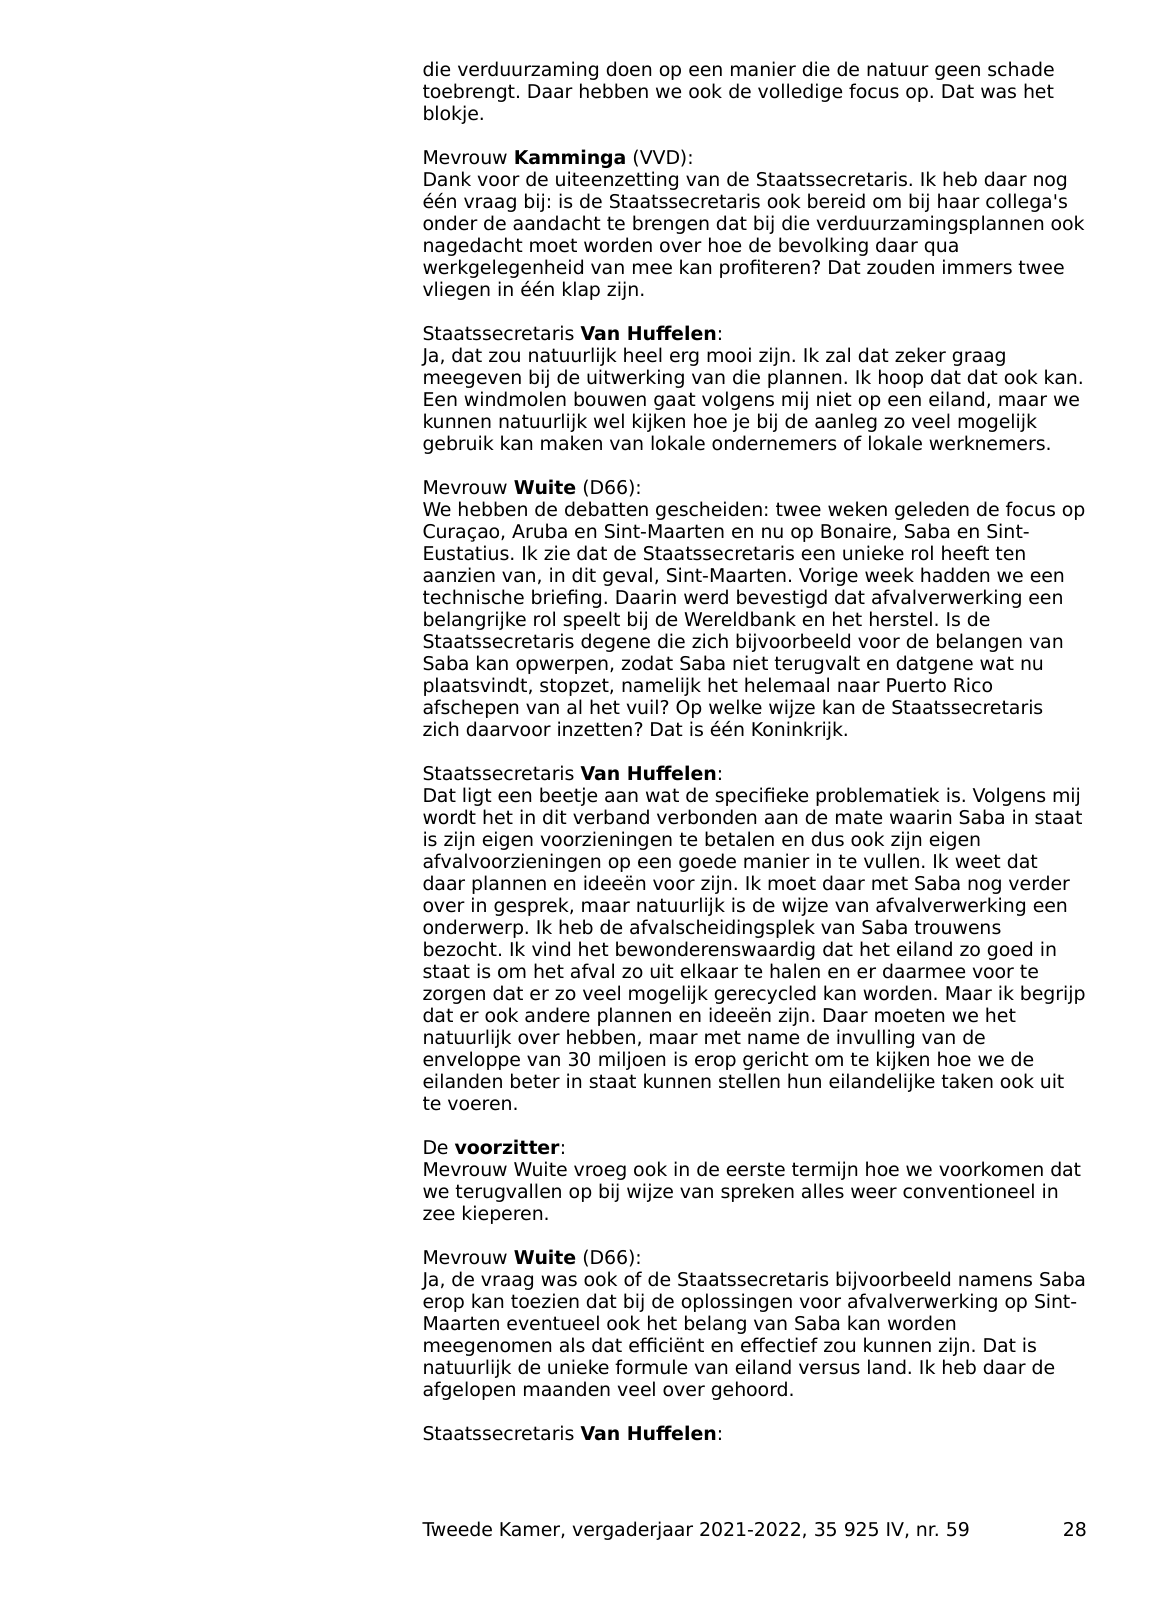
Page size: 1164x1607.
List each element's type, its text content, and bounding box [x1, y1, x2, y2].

text Dat ligt een beetje aan wat de specifieke problematiek is. Volgens mij wordt het in dit verband verbonden aan de mate waarin Saba in staat is zijn eigen voorzieningen te betalen en dus ook zijn eigen afvalvoorzieningen op een goede manier in te vullen. Ik weet dat daar plannen en ideeën voor zijn. Ik moet daar met Saba nog verder over in gesprek, maar natuurlijk is de wijze van afvalverwerking een onderwerp. Ik heb de afvalscheidingsplek van Saba trouwens bezocht. Ik vind het bewonderenswaardig dat het eiland zo goed in staat is om het afval zo uit elkaar te halen en er daarmee voor te zorgen dat er zo veel mogelijk gerecycled kan worden. Maar ik begrijp dat er ook andere plannen en ideeën zijn. Daar moeten we het natuurlijk over hebben, maar met name de invulling van de enveloppe van 30 miljoen is erop gericht om te kijken hoe we de eilanden beter in staat kunnen stellen hun eilandelijke taken ook uit te voeren. [422, 785, 1087, 1115]
text Dank voor de uiteenzetting van de Staatssecretaris. Ik heb daar nog één vraag bij: is de Staatssecretaris ook bereid om bij haar collega's onder de aandacht te brengen dat bij die verduurzamingsplannen ook nagedacht moet worden over hoe de bevolking daar qua werkgelegenheid van mee kan profiteren? Dat zouden immers twee vliegen in één klap zijn. [422, 169, 1087, 301]
text Ja, dat zou natuurlijk heel erg mooi zijn. Ik zal dat zeker graag meegeven bij de uitwerking van die plannen. Ik hoop dat dat ook kan. Een windmolen bouwen gaat volgens mij niet op een eiland, maar we kunnen natuurlijk wel kijken hoe je bij de aanleg zo veel mogelijk gebruik kan maken van lokale ondernemers of lokale werknemers. [422, 345, 1087, 455]
text Mevrouw Wuite (D66): [422, 1247, 1087, 1269]
text Mevrouw Kamminga (VVD): [422, 147, 1087, 169]
text Staatssecretaris Van Huffelen: [422, 323, 1087, 345]
text Staatssecretaris Van Huffelen: [422, 1423, 1087, 1445]
text die verduurzaming doen op een manier die de natuur geen schade toebrengt. Daar hebben we ook de volledige focus op. Dat was het blokje. [422, 59, 1087, 125]
text Ja, de vraag was ook of de Staatssecretaris bijvoorbeeld namens Saba erop kan toezien dat bij de oplossingen voor afvalverwerking op Sint-Maarten eventueel ook het belang van Saba kan worden meegenomen als dat efficiënt en effectief zou kunnen zijn. Dat is natuurlijk de unieke formule van eiland versus land. Ik heb daar de afgelopen maanden veel over gehoord. [422, 1269, 1087, 1401]
text Staatssecretaris Van Huffelen: [422, 763, 1087, 785]
text De voorzitter: [422, 1137, 1087, 1159]
text Mevrouw Wuite (D66): [422, 477, 1087, 499]
text We hebben de debatten gescheiden: twee weken geleden de focus op Curaçao, Aruba en Sint-Maarten en nu op Bonaire, Saba en Sint-Eustatius. Ik zie dat de Staatssecretaris een unieke rol heeft ten aanzien van, in dit geval, Sint-Maarten. Vorige week hadden we een technische briefing. Daarin werd bevestigd dat afvalverwerking een belangrijke rol speelt bij de Wereldbank en het herstel. Is de Staatssecretaris degene die zich bijvoorbeeld voor de belangen van Saba kan opwerpen, zodat Saba niet terugvalt en datgene wat nu plaatsvindt, stopzet, namelijk het helemaal naar Puerto Rico afschepen van al het vuil? Op welke wijze kan de Staatssecretaris zich daarvoor inzetten? Dat is één Koninkrijk. [422, 499, 1087, 741]
text Mevrouw Wuite vroeg ook in de eerste termijn hoe we voorkomen dat we terugvallen op bij wijze van spreken alles weer conventioneel in zee kieperen. [422, 1159, 1087, 1225]
